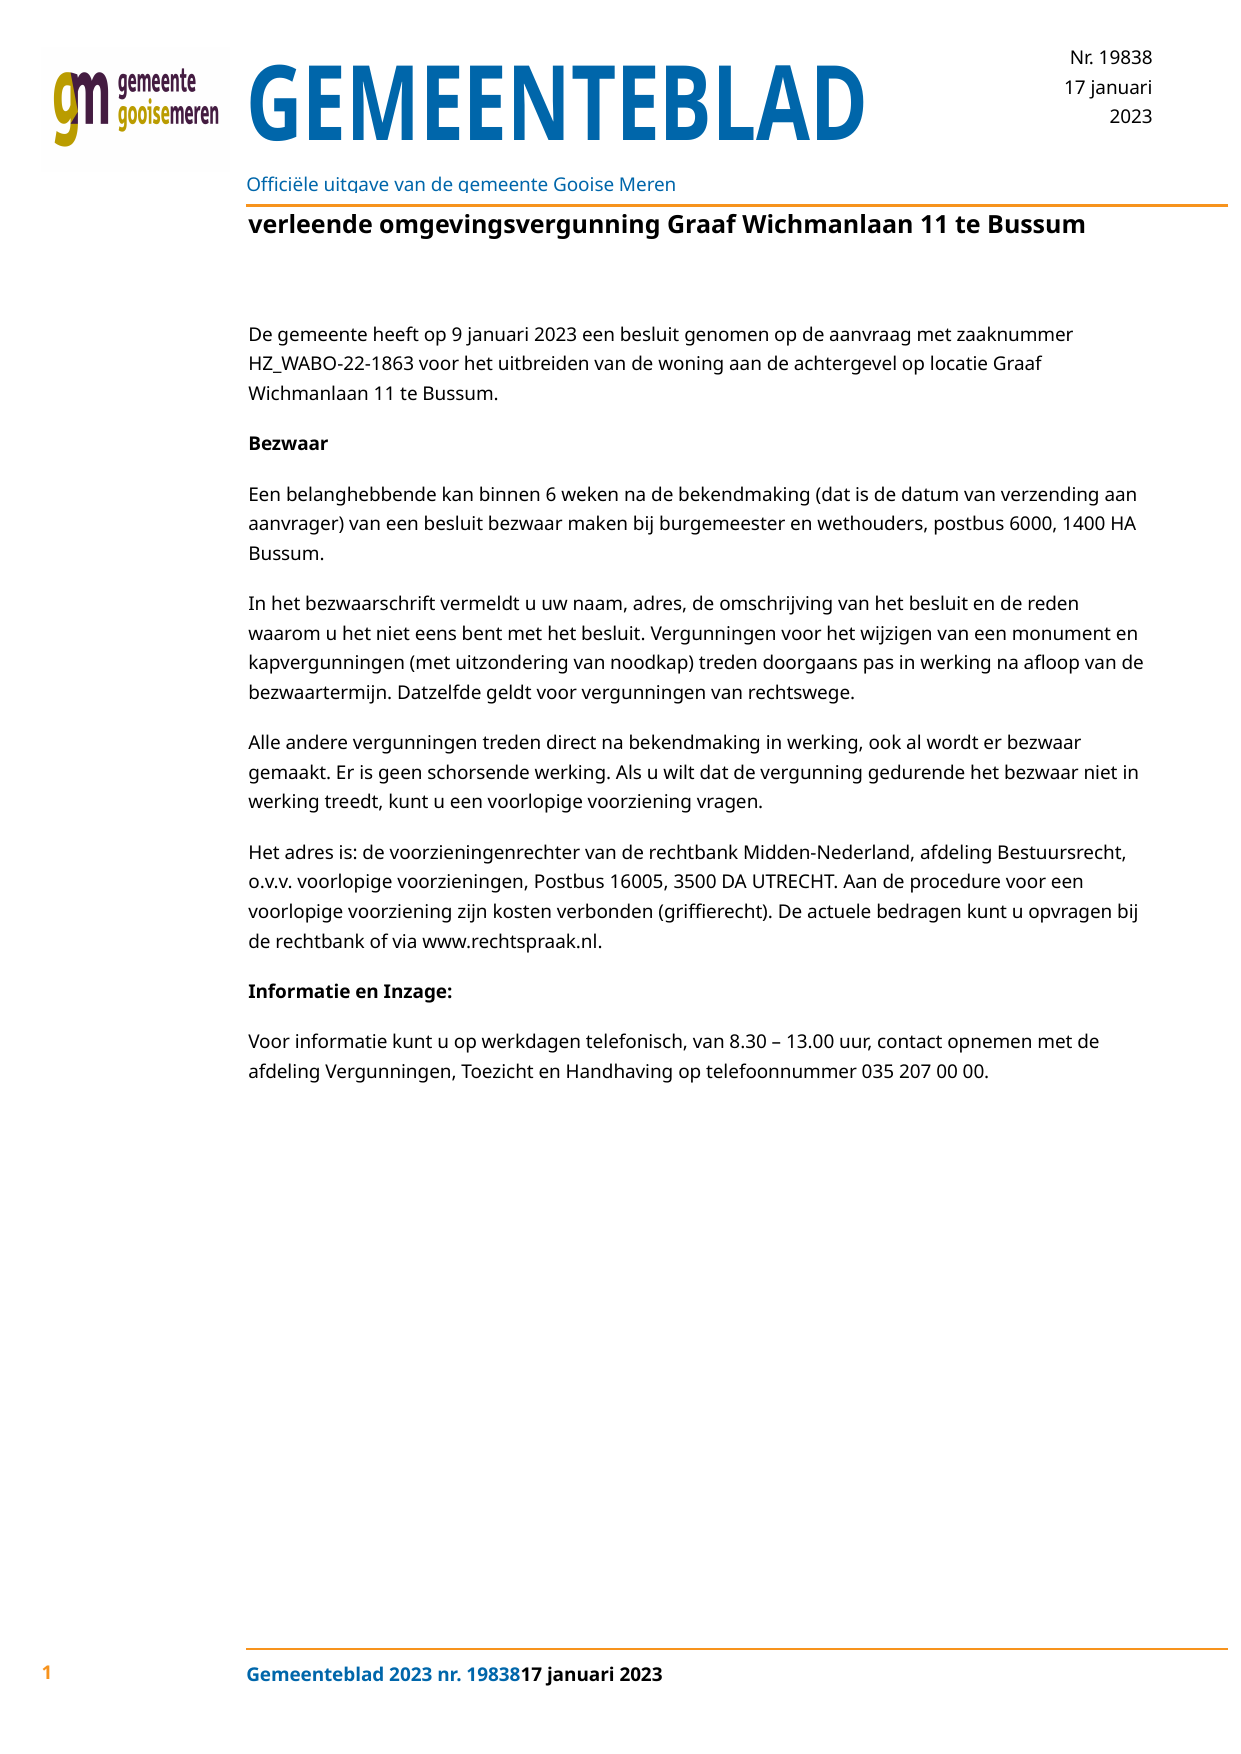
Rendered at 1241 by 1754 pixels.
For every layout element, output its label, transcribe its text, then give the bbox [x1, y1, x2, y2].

text In het bezwaarschrift vermeldt u uw naam, adres, de omschrijving van het besluit en de reden waarom u het niet eens bent met het besluit. Vergunningen voor het wijzigen van een monument en kapvergunningen (met uitzondering van noodkap) treden doorgaans pas in werking na afloop van de bezwaartermijn. Datzelfde geldt voor vergunningen van rechtswege. [248, 590, 1152, 705]
text Het adres is: de voorzieningenrechter van de rechtbank Midden-Nederland, afdeling Bestuursrecht, o.v.v. voorlopige voorzieningen, Postbus 16005, 3500 DA UTRECHT. Aan de procedure voor een voorlopige voorziening zijn kosten verbonden (griffierecht). De actuele bedragen kunt u opvragen bij de rechtbank of via www.rechtspraak.nl. [248, 839, 1152, 953]
text Alle andere vergunningen treden direct na bekendmaking in werking, ook al wordt er bezwaar gemaakt. Er is geen schorsende werking. Als u wilt dat de vergunning gedurende het bezwaar niet in werking treedt, kunt u een voorlopige voorziening vragen. [248, 729, 1152, 814]
picture [41, 47, 231, 172]
text De gemeente heeft op 9 januari 2023 een besluit genomen op de aanvraag met zaaknummer HZ_WABO-22-1863 voor het uitbreiden van de woning aan de achtergevel op locatie Graaf Wichmanlaan 11 te Bussum. [248, 321, 1152, 406]
text Voor informatie kunt u op werkdagen telefonisch, van 8.30 – 13.00 uur, contact opnemen met de afdeling Vergunningen, Toezicht en Handhaving op telefoonnummer 035 207 00 00. [248, 1029, 1152, 1084]
text Bezwaar [248, 430, 1152, 456]
text verleende omgevingsvergunning Graaf Wichmanlaan 11 te Bussum [248, 207, 1152, 241]
text Informatie en Inzage: [248, 978, 1152, 1004]
text Een belanghebbende kan binnen 6 weken na de bekendmaking (dat is de datum van verzending aan aanvrager) van een besluit bezwaar maken bij burgemeester en wethouders, postbus 6000, 1400 HA Bussum. [248, 481, 1152, 566]
